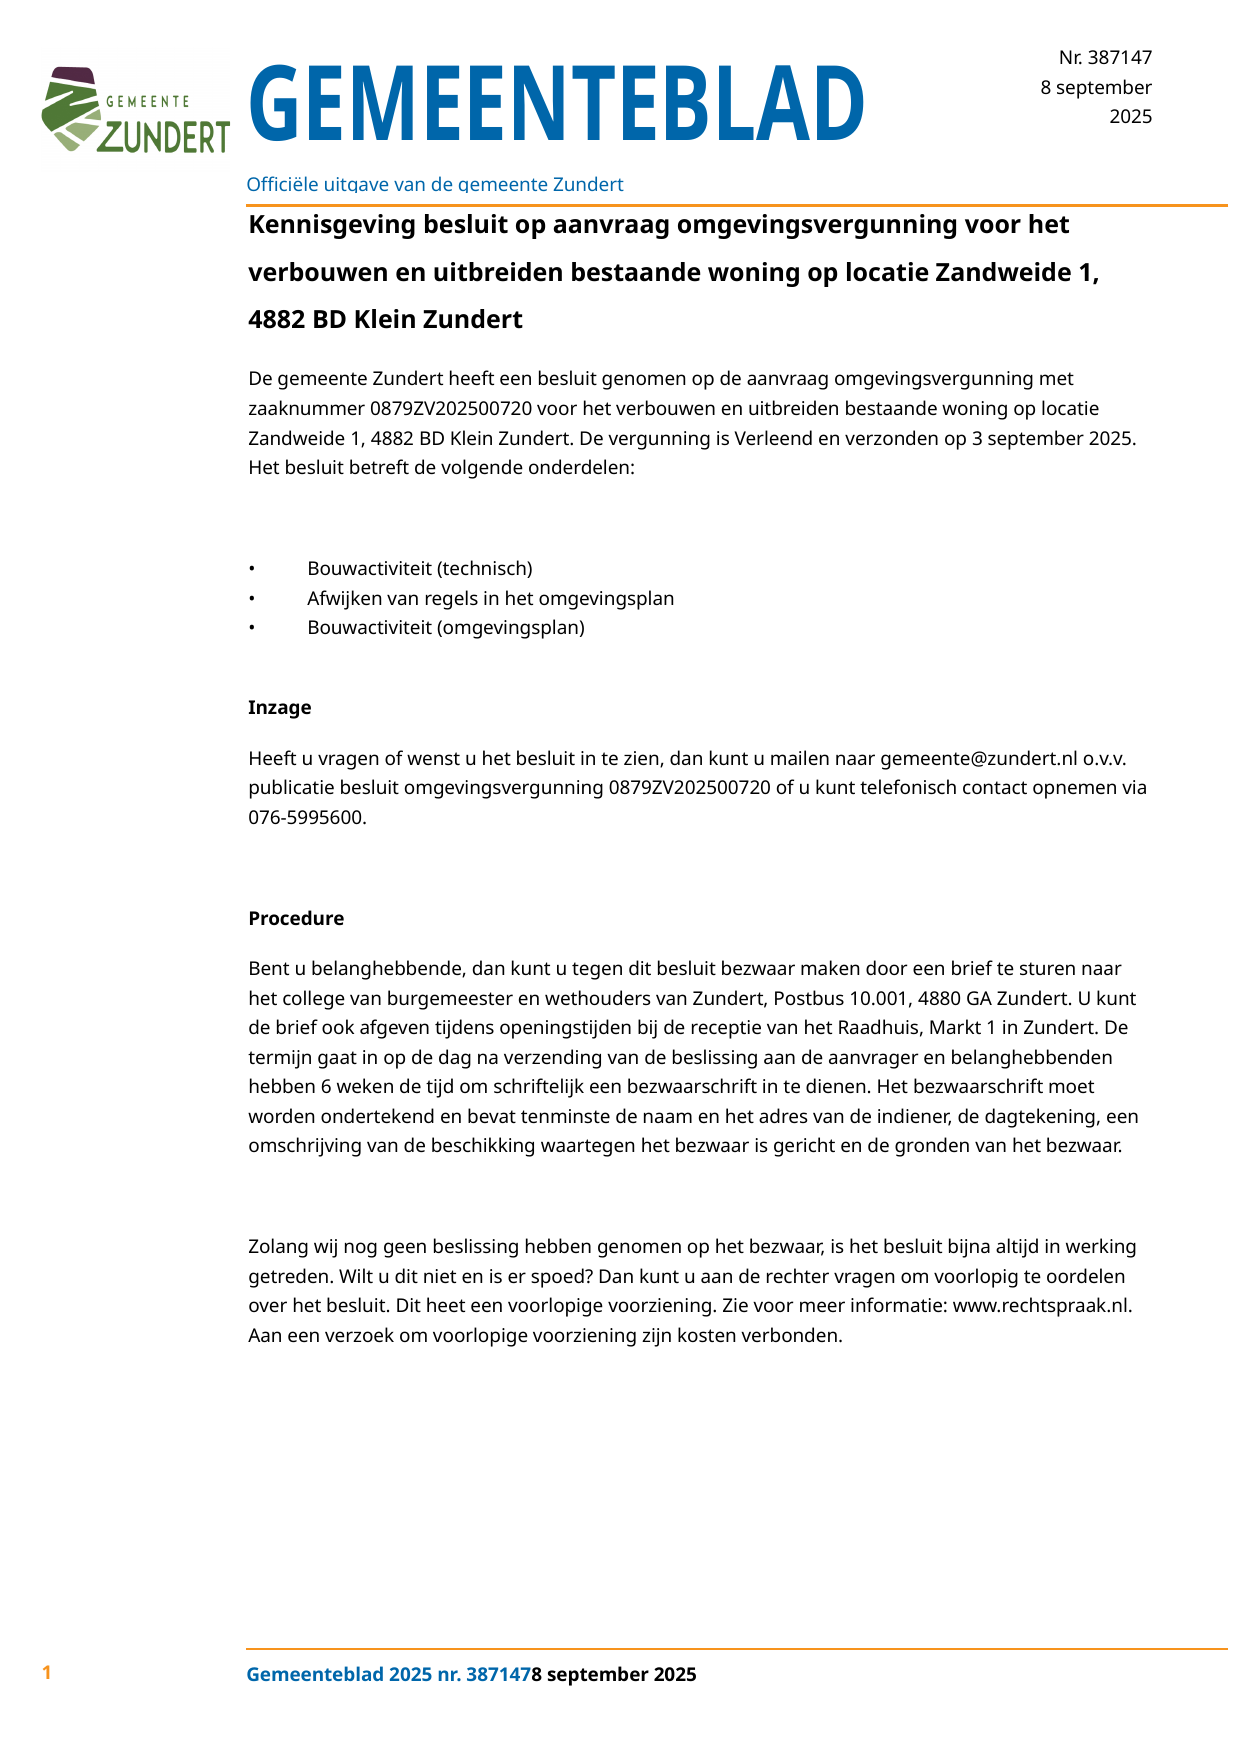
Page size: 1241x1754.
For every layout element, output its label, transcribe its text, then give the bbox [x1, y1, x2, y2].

text Procedure [248, 905, 1152, 930]
text De gemeente Zundert heeft een besluit genomen op de aanvraag omgevingsvergunning met zaaknummer 0879ZV202500720 voor het verbouwen en uitbreiden bestaande woning op locatie Zandweide 1, 4882 BD Klein Zundert. De vergunning is Verleend en verzonden op 3 september 2025. Het besluit betreft de volgende onderdelen: [248, 366, 1152, 480]
text Kennisgeving besluit op aanvraag omgevingsvergunning voor het verbouwen en uitbreiden bestaande woning op locatie Zandweide 1, 4882 BD Klein Zundert [248, 207, 1152, 336]
list Bouwactiviteit (omgevingsplan) [248, 614, 1152, 640]
text Heeft u vragen of wenst u het besluit in te zien, dan kunt u mailen naar gemeente@zundert.nl o.v.v. publicatie besluit omgevingsvergunning 0879ZV202500720 of u kunt telefonisch contact opnemen via 076-5995600. [248, 745, 1152, 829]
text Inzage [248, 694, 1152, 720]
text Bent u belanghebbende, dan kunt u tegen dit besluit bezwaar maken door een brief te sturen naar het college van burgemeester en wethouders van Zundert, Postbus 10.001, 4880 GA Zundert. U kunt de brief ook afgeven tijdens openingstijden bij de receptie van het Raadhuis, Markt 1 in Zundert. De termijn gaat in op de dag na verzending van de beslissing aan de aanvrager en belanghebbenden hebben 6 weken de tijd om schriftelijk een bezwaarschrift in te dienen. Het bezwaarschrift moet worden ondertekend en bevat tenminste de naam en het adres van de indiener, de dagtekening, een omschrijving van de beschikking waartegen het bezwaar is gericht en de gronden van het bezwaar. [248, 955, 1152, 1158]
picture [41, 47, 231, 172]
list Bouwactiviteit (technisch) [248, 555, 1152, 581]
list Afwijken van regels in het omgevingsplan [248, 585, 1152, 610]
text Zolang wij nog geen beslissing hebben genomen op het bezwaar, is het besluit bijna altijd in werking getreden. Wilt u dit niet en is er spoed? Dan kunt u aan de rechter vragen om voorlopig te oordelen over het besluit. Dit heet een voorlopige voorziening. Zie voor meer informatie: www.rechtspraak.nl. Aan een verzoek om voorlopige voorziening zijn kosten verbonden. [248, 1233, 1152, 1348]
